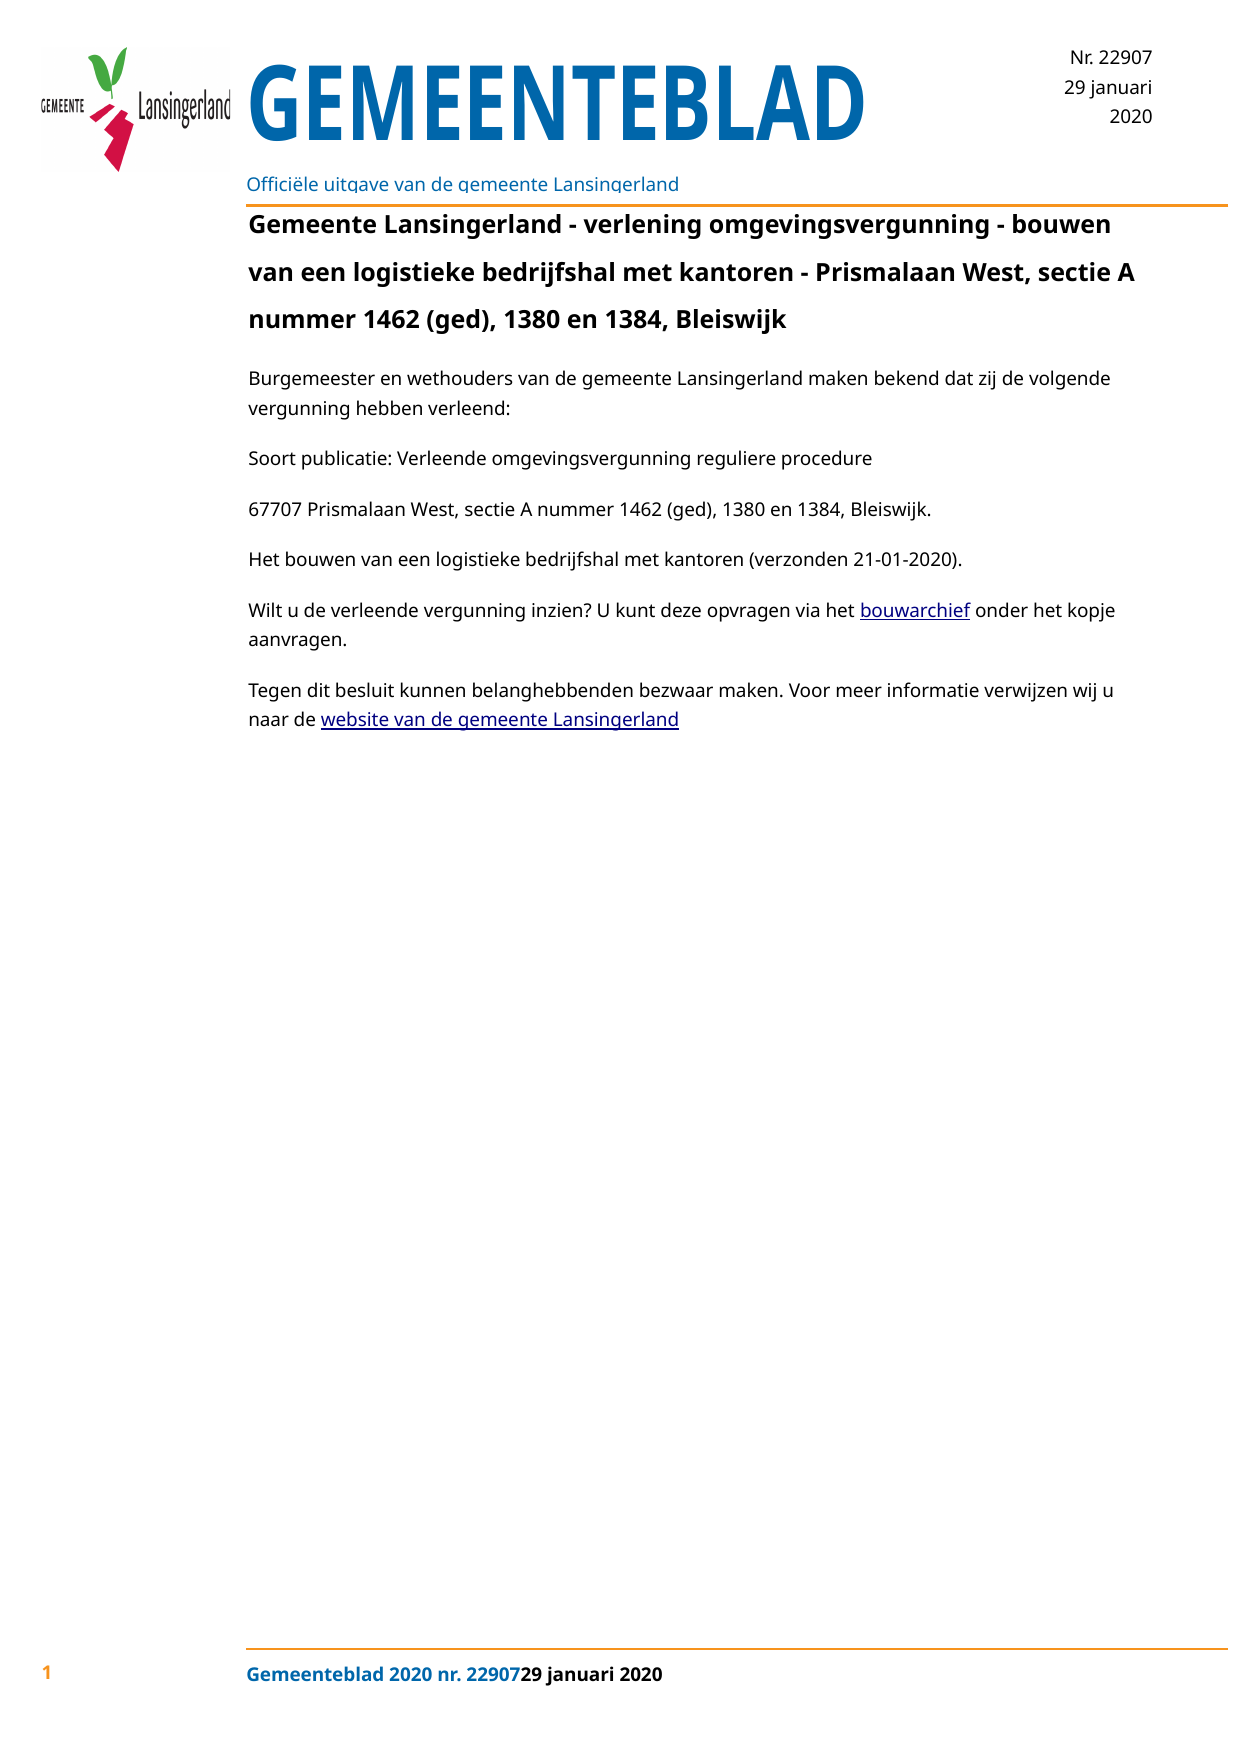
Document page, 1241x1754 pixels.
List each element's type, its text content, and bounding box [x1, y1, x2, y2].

text Tegen dit besluit kunnen belanghebbenden bezwaar maken. Voor meer informatie verwijzen wij u naar de website van de gemeente Lansingerland [248, 677, 1152, 732]
picture [41, 47, 231, 172]
text 67707 Prismalaan West, sectie A nummer 1462 (ged), 1380 en 1384, Bleiswijk. [248, 496, 1152, 522]
text Het bouwen van een logistieke bedrijfshal met kantoren (verzonden 21-01-2020). [248, 546, 1152, 572]
text Wilt u de verleende vergunning inzien? U kunt deze opvragen via het bouwarchief onder het kopje aanvragen. [248, 597, 1152, 652]
text Burgemeester en wethouders van de gemeente Lansingerland maken bekend dat zij de volgende vergunning hebben verleend: [248, 366, 1152, 421]
text Soort publicatie: Verleende omgevingsvergunning reguliere procedure [248, 446, 1152, 471]
text Gemeente Lansingerland - verlening omgevingsvergunning - bouwen van een logistieke bedrijfshal met kantoren - Prismalaan West, sectie A nummer 1462 (ged), 1380 en 1384, Bleiswijk [248, 207, 1152, 336]
